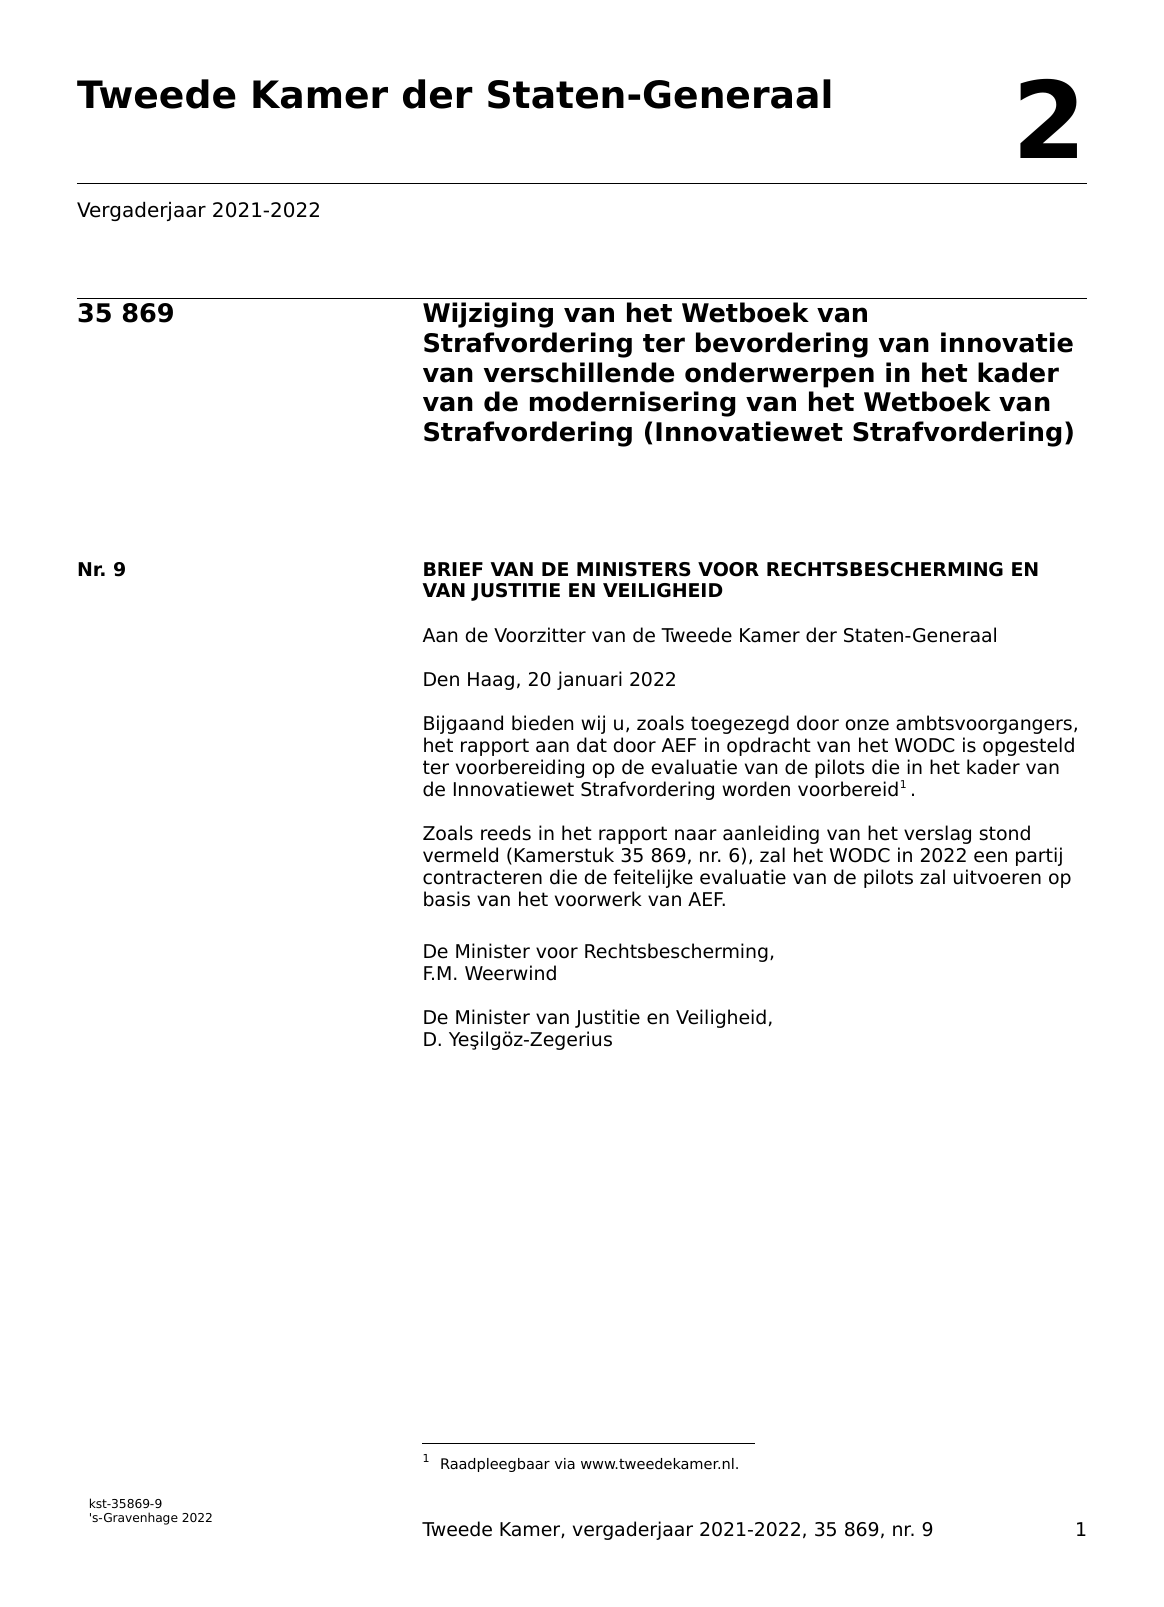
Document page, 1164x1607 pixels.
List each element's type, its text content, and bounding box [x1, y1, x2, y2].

text De Minister van Justitie en Veiligheid, D. Yeşilgöz-Zegerius [422, 1007, 1087, 1051]
table_header 2 [886, 59, 1087, 183]
text De Minister voor Rechtsbescherming, F.M. Weerwind [422, 941, 1087, 985]
subtitle Nr. 9 BRIEF VAN DE MINISTERS VOOR RECHTSBESCHERMING EN VAN JUSTITIE EN VEILIGHEID [77, 558, 1087, 602]
text 's-Gravenhage 2022 [88, 1511, 323, 1525]
subtitle 35 869 Wijziging van het Wetboek van Strafvordering ter bevordering van innovatie van verschillende onderwerpen in het kader van de modernisering van het Wetboek van Strafvordering (Innovatiewet Strafvordering) [77, 299, 1087, 447]
table_cell Vergaderjaar 2021-2022 [77, 184, 1087, 298]
text Bijgaand bieden wij u, zoals toegezegd door onze ambtsvoorgangers, het rapport aan dat door AEF in opdracht van het WODC is opgesteld ter voorbereiding op de evaluatie van de pilots die in het kader van de Innovatiewet Strafvordering worden voorbereid. [422, 713, 1087, 801]
text Raadpleegbaar via www.tweedekamer.nl. [422, 1452, 1087, 1474]
text Den Haag, 20 januari 2022 [422, 669, 1087, 691]
text kst-35869-9 [88, 1497, 323, 1511]
text Aan de Voorzitter van de Tweede Kamer der Staten-Generaal [422, 624, 1087, 647]
table_header Tweede Kamer der Staten-Generaal [77, 59, 886, 183]
text Zoals reeds in het rapport naar aanleiding van het verslag stond vermeld (Kamerstuk 35 869, nr. 6), zal het WODC in 2022 een partij contracteren die de feitelijke evaluatie van de pilots zal uitvoeren op basis van het voorwerk van AEF. [422, 823, 1087, 911]
